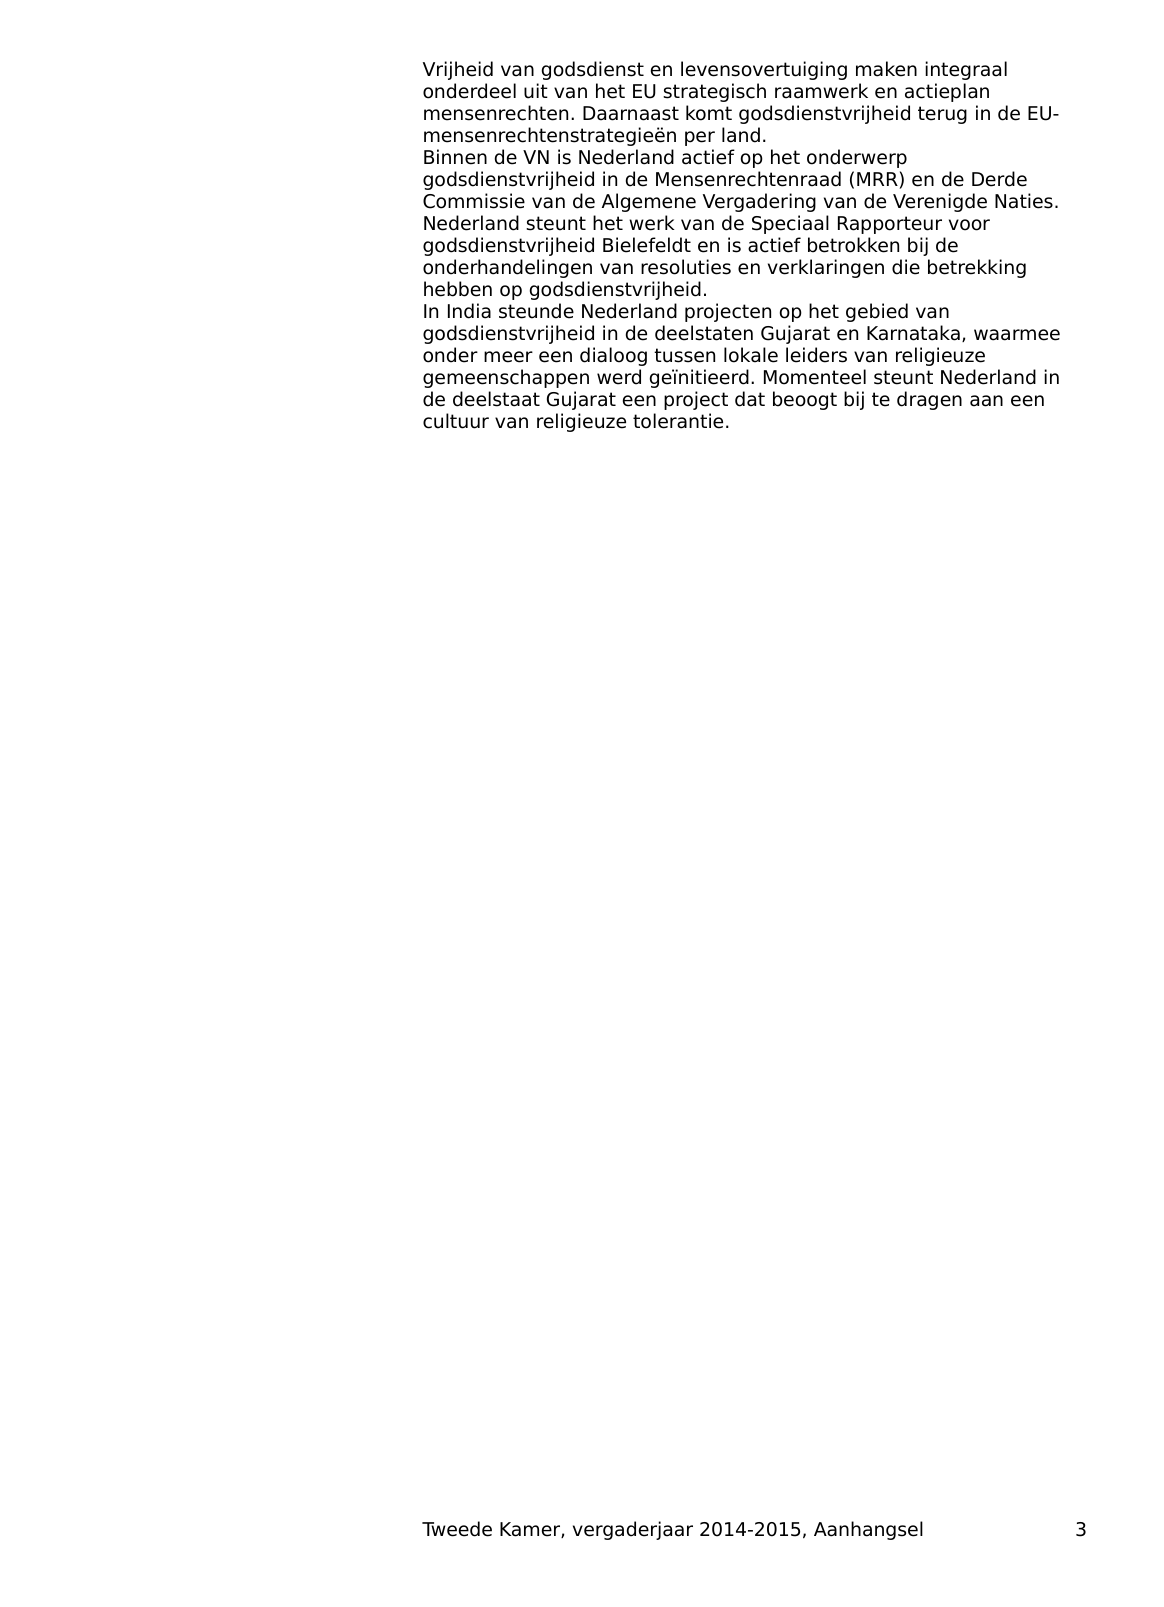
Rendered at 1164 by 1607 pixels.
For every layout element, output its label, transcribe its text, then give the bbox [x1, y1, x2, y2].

text In India steunde Nederland projecten op het gebied van godsdienstvrijheid in de deelstaten Gujarat en Karnataka, waarmee onder meer een dialoog tussen lokale leiders van religieuze gemeenschappen werd geïnitieerd. Momenteel steunt Nederland in de deelstaat Gujarat een project dat beoogt bij te dragen aan een cultuur van religieuze tolerantie. [422, 301, 1087, 433]
text Vrijheid van godsdienst en levensovertuiging maken integraal onderdeel uit van het EU strategisch raamwerk en actieplan mensenrechten. Daarnaast komt godsdienstvrijheid terug in de EU-mensenrechtenstrategieën per land. [422, 59, 1087, 147]
text Binnen de VN is Nederland actief op het onderwerp godsdienstvrijheid in de Mensenrechtenraad (MRR) en de Derde Commissie van de Algemene Vergadering van de Verenigde Naties. Nederland steunt het werk van de Speciaal Rapporteur voor godsdienstvrijheid Bielefeldt en is actief betrokken bij de onderhandelingen van resoluties en verklaringen die betrekking hebben op godsdienstvrijheid. [422, 147, 1087, 301]
